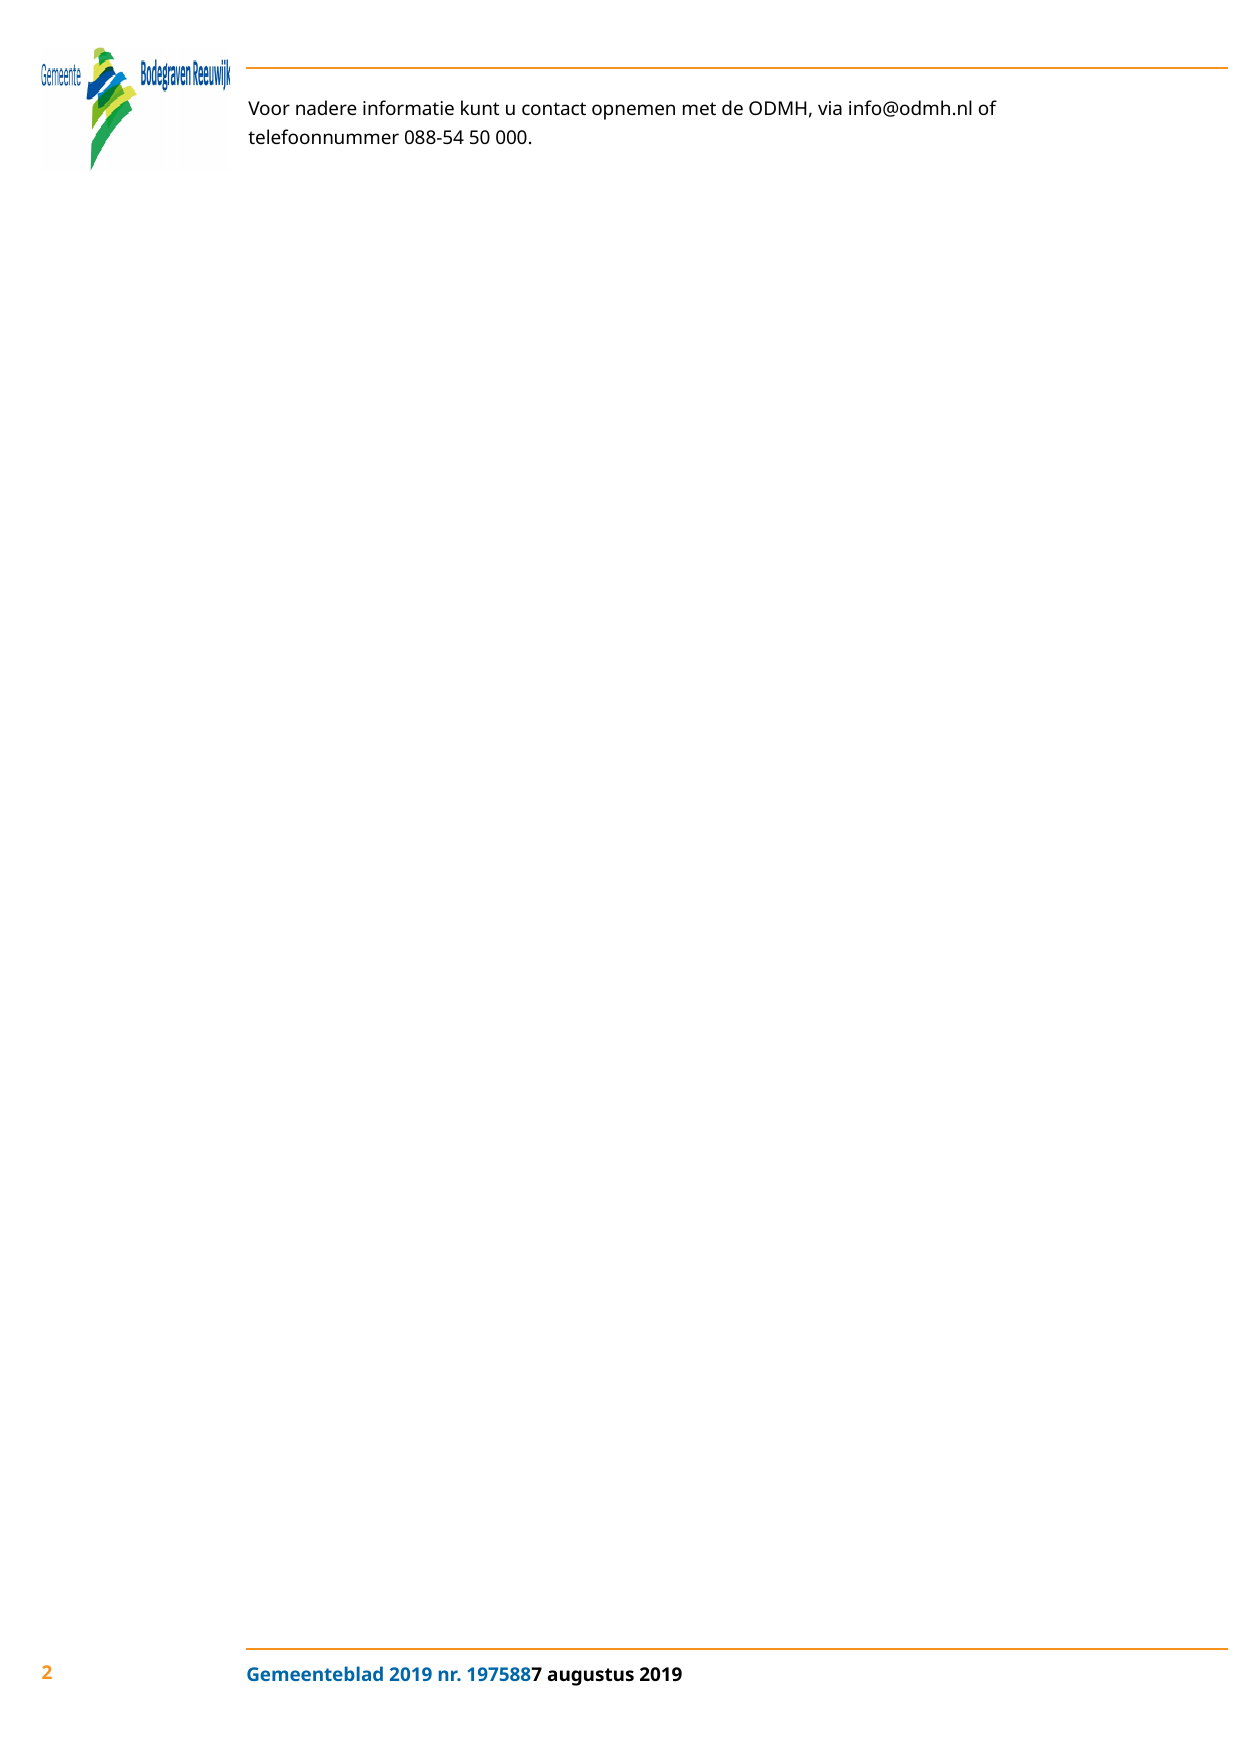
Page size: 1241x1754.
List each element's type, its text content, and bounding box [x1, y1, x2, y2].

picture [41, 47, 231, 172]
text Voor nadere informatie kunt u contact opnemen met de ODMH, via info@odmh.nl of telefoonnummer 088-54 50 000. [248, 95, 1152, 150]
